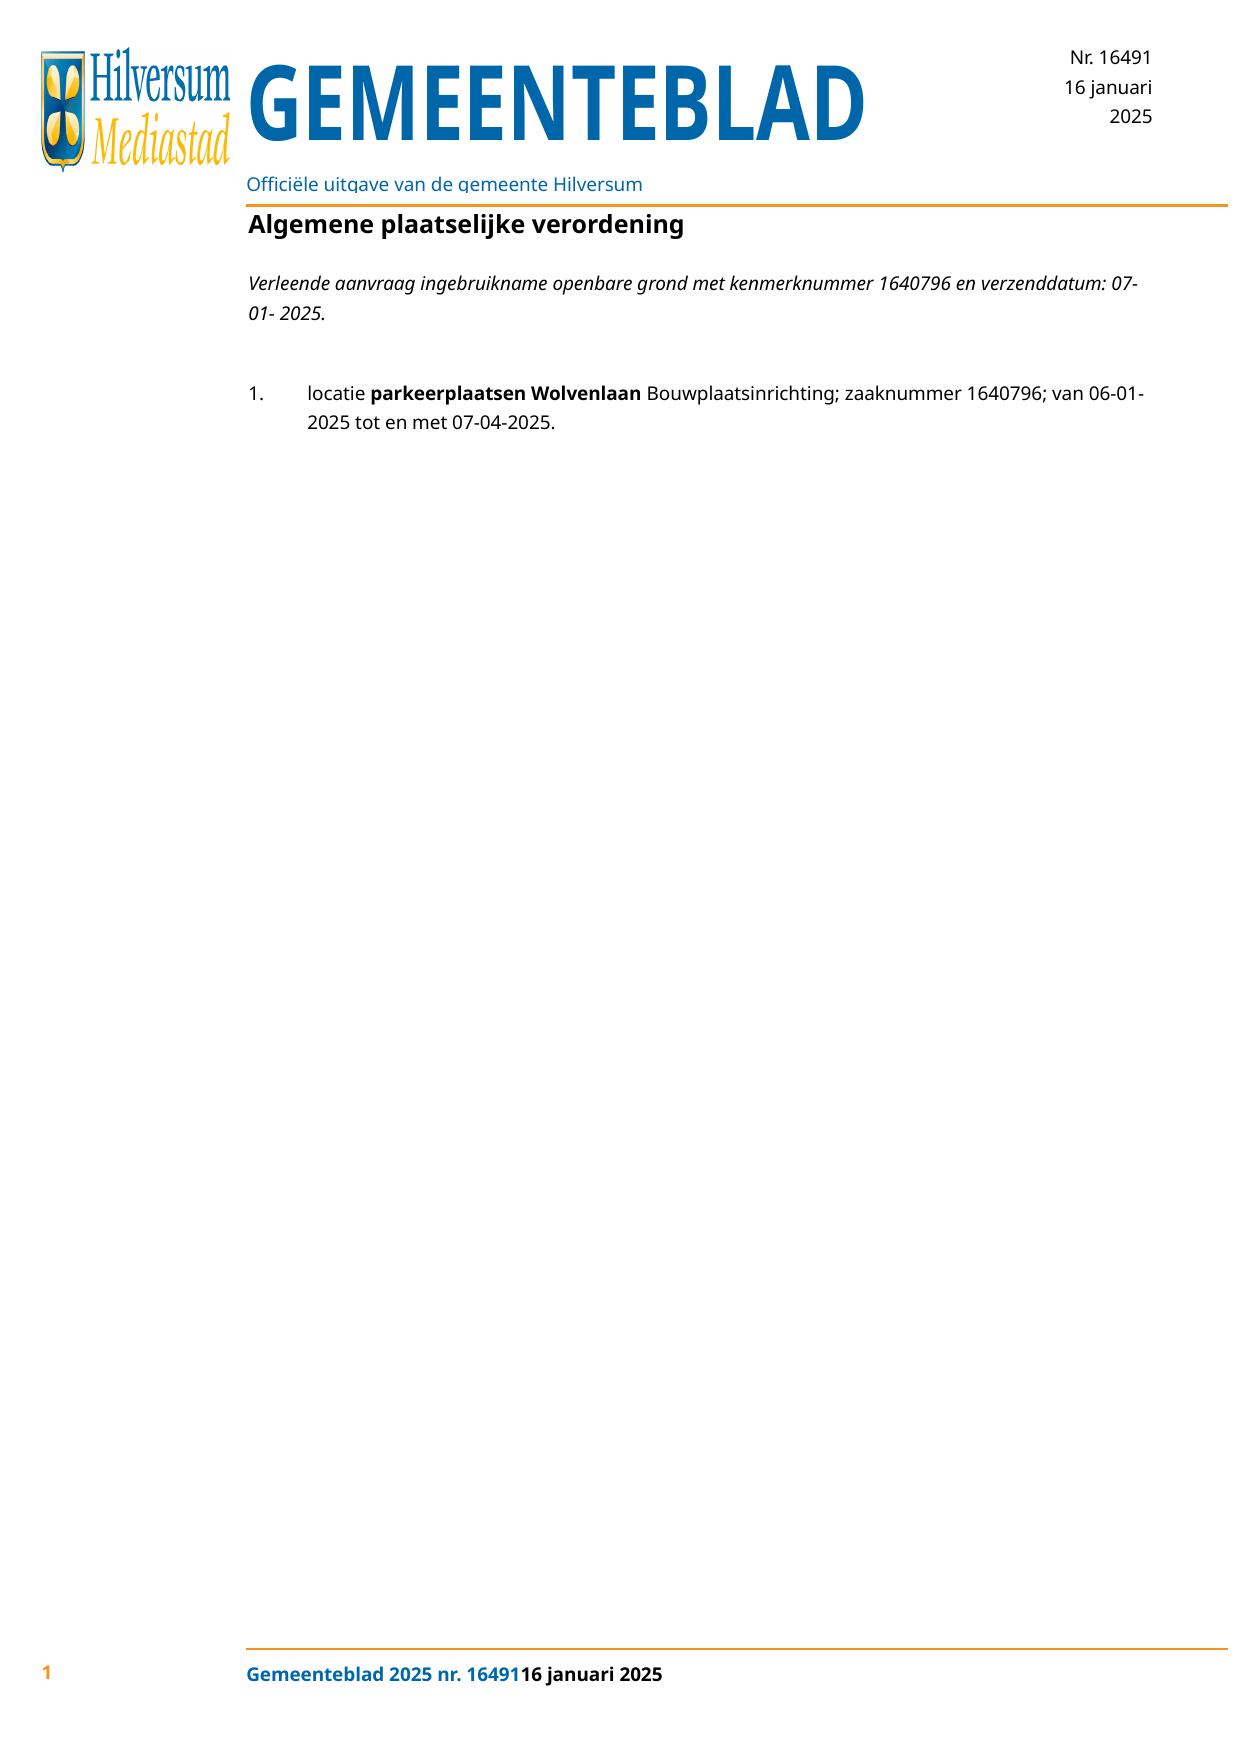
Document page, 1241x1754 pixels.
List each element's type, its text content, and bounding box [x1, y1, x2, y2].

list locatie parkeerplaatsen Wolvenlaan Bouwplaatsinrichting; zaaknummer 1640796; van 06-01-2025 tot en met 07-04-2025. [248, 380, 1152, 435]
text Verleende aanvraag ingebruikname openbare grond met kenmerknummer 1640796 en verzenddatum: 07-01- 2025. [248, 270, 1152, 326]
picture [41, 47, 231, 172]
text Algemene plaatselijke verordening [248, 207, 1152, 241]
